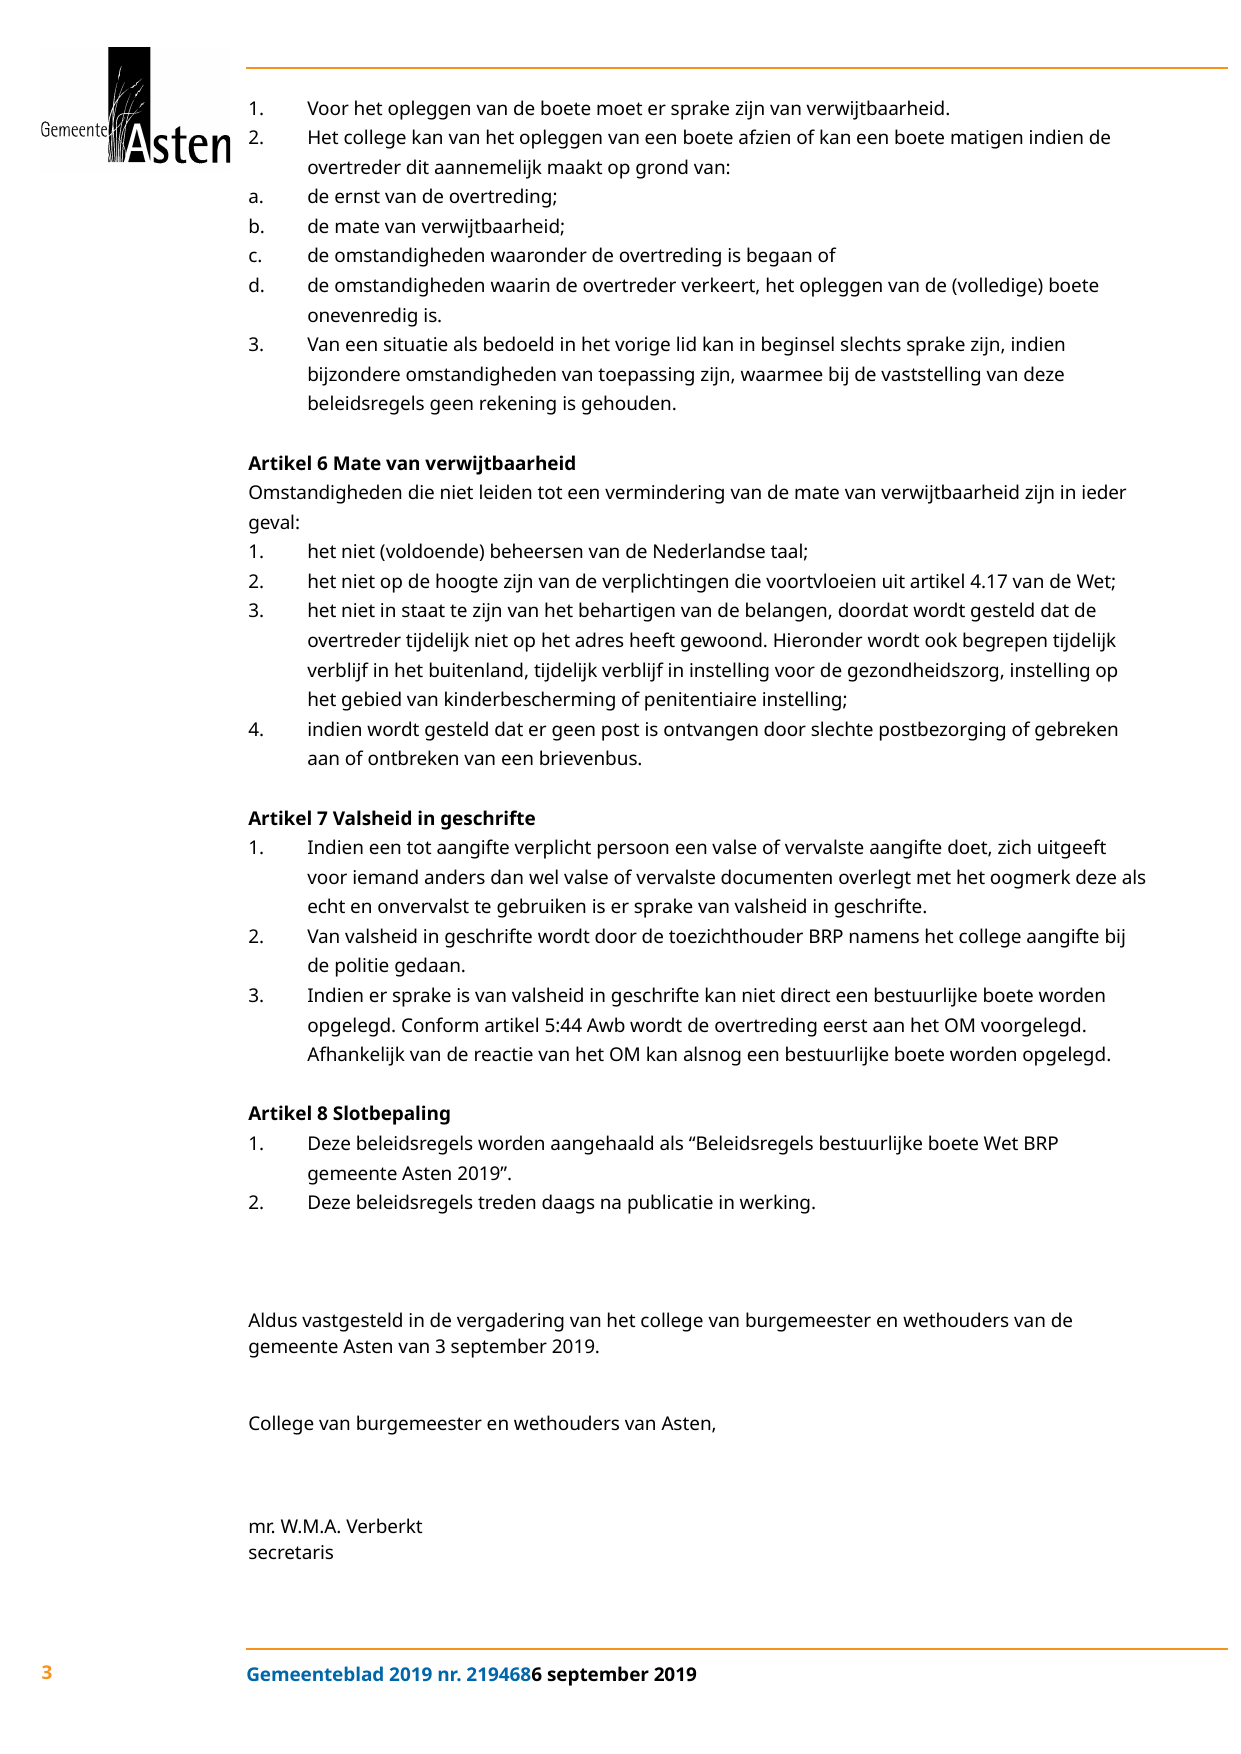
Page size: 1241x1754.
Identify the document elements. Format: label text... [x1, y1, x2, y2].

text mr. W.M.A. Verberkt [248, 1513, 1152, 1539]
text Aldus vastgesteld in de vergadering van het college van burgemeester en wethouders van de gemeente Asten van 3 september 2019. [248, 1308, 1152, 1359]
list Voor het opleggen van de boete moet er sprake zijn van verwijtbaarheid. [248, 95, 1152, 121]
list Indien er sprake is van valsheid in geschrifte kan niet direct een bestuurlijke boete worden opgelegd. Conform artikel 5:44 Awb wordt de overtreding eerst aan het OM voorgelegd. Afhankelijk van de reactie van het OM kan alsnog een bestuurlijke boete worden opgelegd. [248, 982, 1152, 1067]
text Artikel 6 Mate van verwijtbaarheid [248, 450, 1152, 476]
list Van een situatie als bedoeld in het vorige lid kan in beginsel slechts sprake zijn, indien bijzondere omstandigheden van toepassing zijn, waarmee bij de vaststelling van deze beleidsregels geen rekening is gehouden. [248, 331, 1152, 416]
list het niet op de hoogte zijn van de verplichtingen die voortvloeien uit artikel 4.17 van de Wet; [248, 568, 1152, 594]
list het niet (voldoende) beheersen van de Nederlandse taal; [248, 538, 1152, 564]
list Van valsheid in geschrifte wordt door de toezichthouder BRP namens het college aangifte bij de politie gedaan. [248, 923, 1152, 978]
list Deze beleidsregels treden daags na publicatie in werking. [248, 1189, 1152, 1215]
list Het college kan van het opleggen van een boete afzien of kan een boete matigen indien de overtreder dit aannemelijk maakt op grond van: [248, 124, 1152, 180]
list Indien een tot aangifte verplicht persoon een valse of vervalste aangifte doet, zich uitgeeft voor iemand anders dan wel valse of vervalste documenten overlegt met het oogmerk deze als echt en onvervalst te gebruiken is er sprake van valsheid in geschrifte. [248, 834, 1152, 919]
list de omstandigheden waarin de overtreder verkeert, het opleggen van de (volledige) boete onevenredig is. [248, 272, 1152, 328]
list het niet in staat te zijn van het behartigen van de belangen, doordat wordt gesteld dat de overtreder tijdelijk niet op het adres heeft gewoond. Hieronder wordt ook begrepen tijdelijk verblijf in het buitenland, tijdelijk verblijf in instelling voor de gezondheidszorg, instelling op het gebied van kinderbescherming of penitentiaire instelling; [248, 598, 1152, 712]
list de omstandigheden waaronder de overtreding is begaan of [248, 243, 1152, 268]
text Artikel 7 Valsheid in geschrifte [248, 805, 1152, 831]
text Omstandigheden die niet leiden tot een vermindering van de mate van verwijtbaarheid zijn in ieder geval: [248, 479, 1152, 535]
picture [41, 47, 231, 172]
text College van burgemeester en wethouders van Asten, [248, 1411, 1152, 1436]
text Artikel 8 Slotbepaling [248, 1101, 1152, 1126]
list indien wordt gesteld dat er geen post is ontvangen door slechte postbezorging of gebreken aan of ontbreken van een brievenbus. [248, 716, 1152, 771]
list de mate van verwijtbaarheid; [248, 213, 1152, 239]
list Deze beleidsregels worden aangehaald als “Beleidsregels bestuurlijke boete Wet BRP gemeente Asten 2019”. [248, 1130, 1152, 1186]
list de ernst van de overtreding; [248, 183, 1152, 209]
text secretaris [248, 1539, 1152, 1565]
